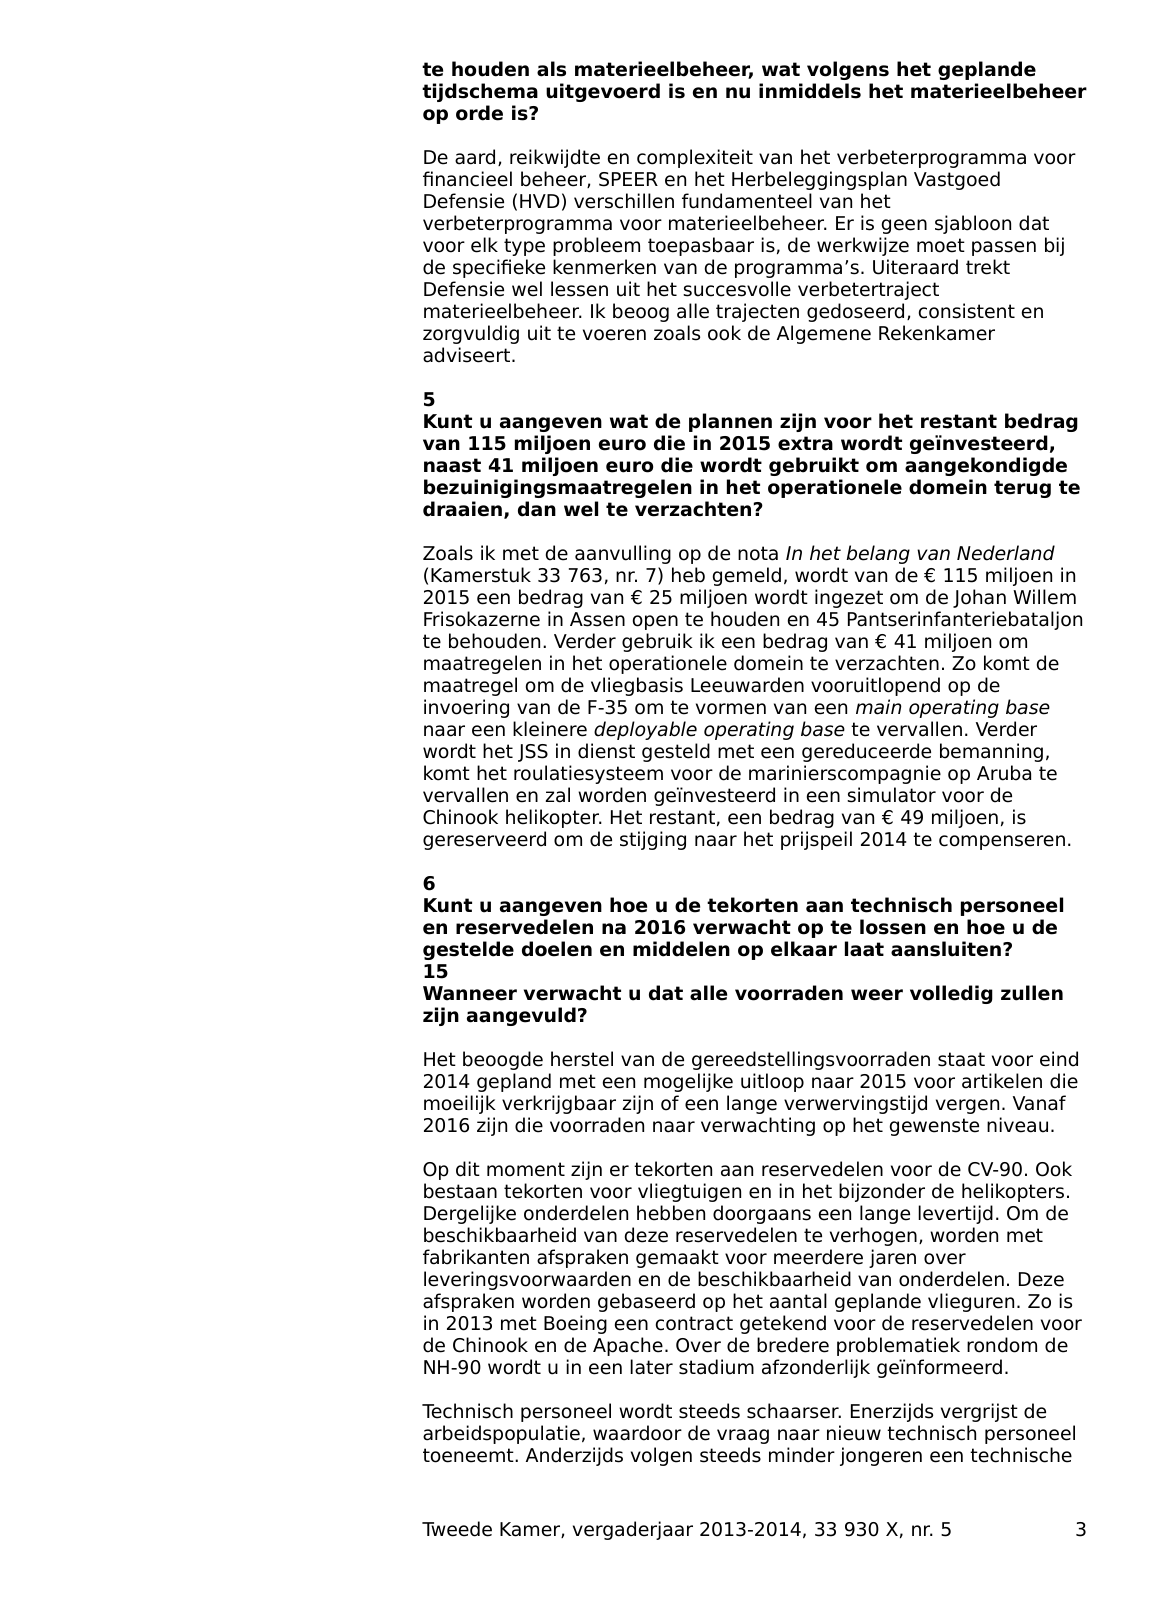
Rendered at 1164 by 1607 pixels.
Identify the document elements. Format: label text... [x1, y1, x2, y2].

text De aard, reikwijdte en complexiteit van het verbeterprogramma voor financieel beheer, SPEER en het Herbeleggingsplan Vastgoed Defensie (HVD) verschillen fundamenteel van het verbeterprogramma voor materieelbeheer. Er is geen sjabloon dat voor elk type probleem toepasbaar is, de werkwijze moet passen bij de specifieke kenmerken van de programma’s. Uiteraard trekt Defensie wel lessen uit het succesvolle verbetertraject materieelbeheer. Ik beoog alle trajecten gedoseerd, consistent en zorgvuldig uit te voeren zoals ook de Algemene Rekenkamer adviseert. [422, 147, 1087, 367]
text 15 [422, 961, 1087, 983]
text Zoals ik met de aanvulling op de nota In het belang van Nederland (Kamerstuk 33 763, nr. 7) heb gemeld, wordt van de € 115 miljoen in 2015 een bedrag van € 25 miljoen wordt ingezet om de Johan Willem Frisokazerne in Assen open te houden en 45 Pantserinfanteriebataljon te behouden. Verder gebruik ik een bedrag van € 41 miljoen om maatregelen in het operationele domein te verzachten. Zo komt de maatregel om de vliegbasis Leeuwarden vooruitlopend op de invoering van de F-35 om te vormen van een main operating base naar een kleinere deployable operating base te vervallen. Verder wordt het JSS in dienst gesteld met een gereduceerde bemanning, komt het roulatiesysteem voor de marinierscompagnie op Aruba te vervallen en zal worden geïnvesteerd in een simulator voor de Chinook helikopter. Het restant, een bedrag van € 49 miljoen, is gereserveerd om de stijging naar het prijspeil 2014 te compenseren. [422, 543, 1087, 851]
text Wanneer verwacht u dat alle voorraden weer volledig zullen zijn aangevuld? [422, 983, 1087, 1027]
text Op dit moment zijn er tekorten aan reservedelen voor de CV-90. Ook bestaan tekorten voor vliegtuigen en in het bijzonder de helikopters. Dergelijke onderdelen hebben doorgaans een lange levertijd. Om de beschikbaarheid van deze reservedelen te verhogen, worden met fabrikanten afspraken gemaakt voor meerdere jaren over leveringsvoorwaarden en de beschikbaarheid van onderdelen. Deze afspraken worden gebaseerd op het aantal geplande vlieguren. Zo is in 2013 met Boeing een contract getekend voor de reservedelen voor de Chinook en de Apache. Over de bredere problematiek rondom de NH-90 wordt u in een later stadium afzonderlijk geïnformeerd. [422, 1159, 1087, 1379]
text Kunt u aangeven wat de plannen zijn voor het restant bedrag van 115 miljoen euro die in 2015 extra wordt geïnvesteerd, naast 41 miljoen euro die wordt gebruikt om aangekondigde bezuinigingsmaatregelen in het operationele domein terug te draaien, dan wel te verzachten? [422, 411, 1087, 521]
text 6 [422, 873, 1087, 895]
text Technisch personeel wordt steeds schaarser. Enerzijds vergrijst de arbeidspopulatie, waardoor de vraag naar nieuw technisch personeel toeneemt. Anderzijds volgen steeds minder jongeren een technische [422, 1401, 1087, 1467]
text 5 [422, 389, 1087, 411]
text Het beoogde herstel van de gereedstellingsvoorraden staat voor eind 2014 gepland met een mogelijke uitloop naar 2015 voor artikelen die moeilijk verkrijgbaar zijn of een lange verwervingstijd vergen. Vanaf 2016 zijn die voorraden naar verwachting op het gewenste niveau. [422, 1049, 1087, 1137]
text Kunt u aangeven hoe u de tekorten aan technisch personeel en reservedelen na 2016 verwacht op te lossen en hoe u de gestelde doelen en middelen op elkaar laat aansluiten? [422, 895, 1087, 961]
text te houden als materieelbeheer, wat volgens het geplande tijdschema uitgevoerd is en nu inmiddels het materieelbeheer op orde is? [422, 59, 1087, 125]
